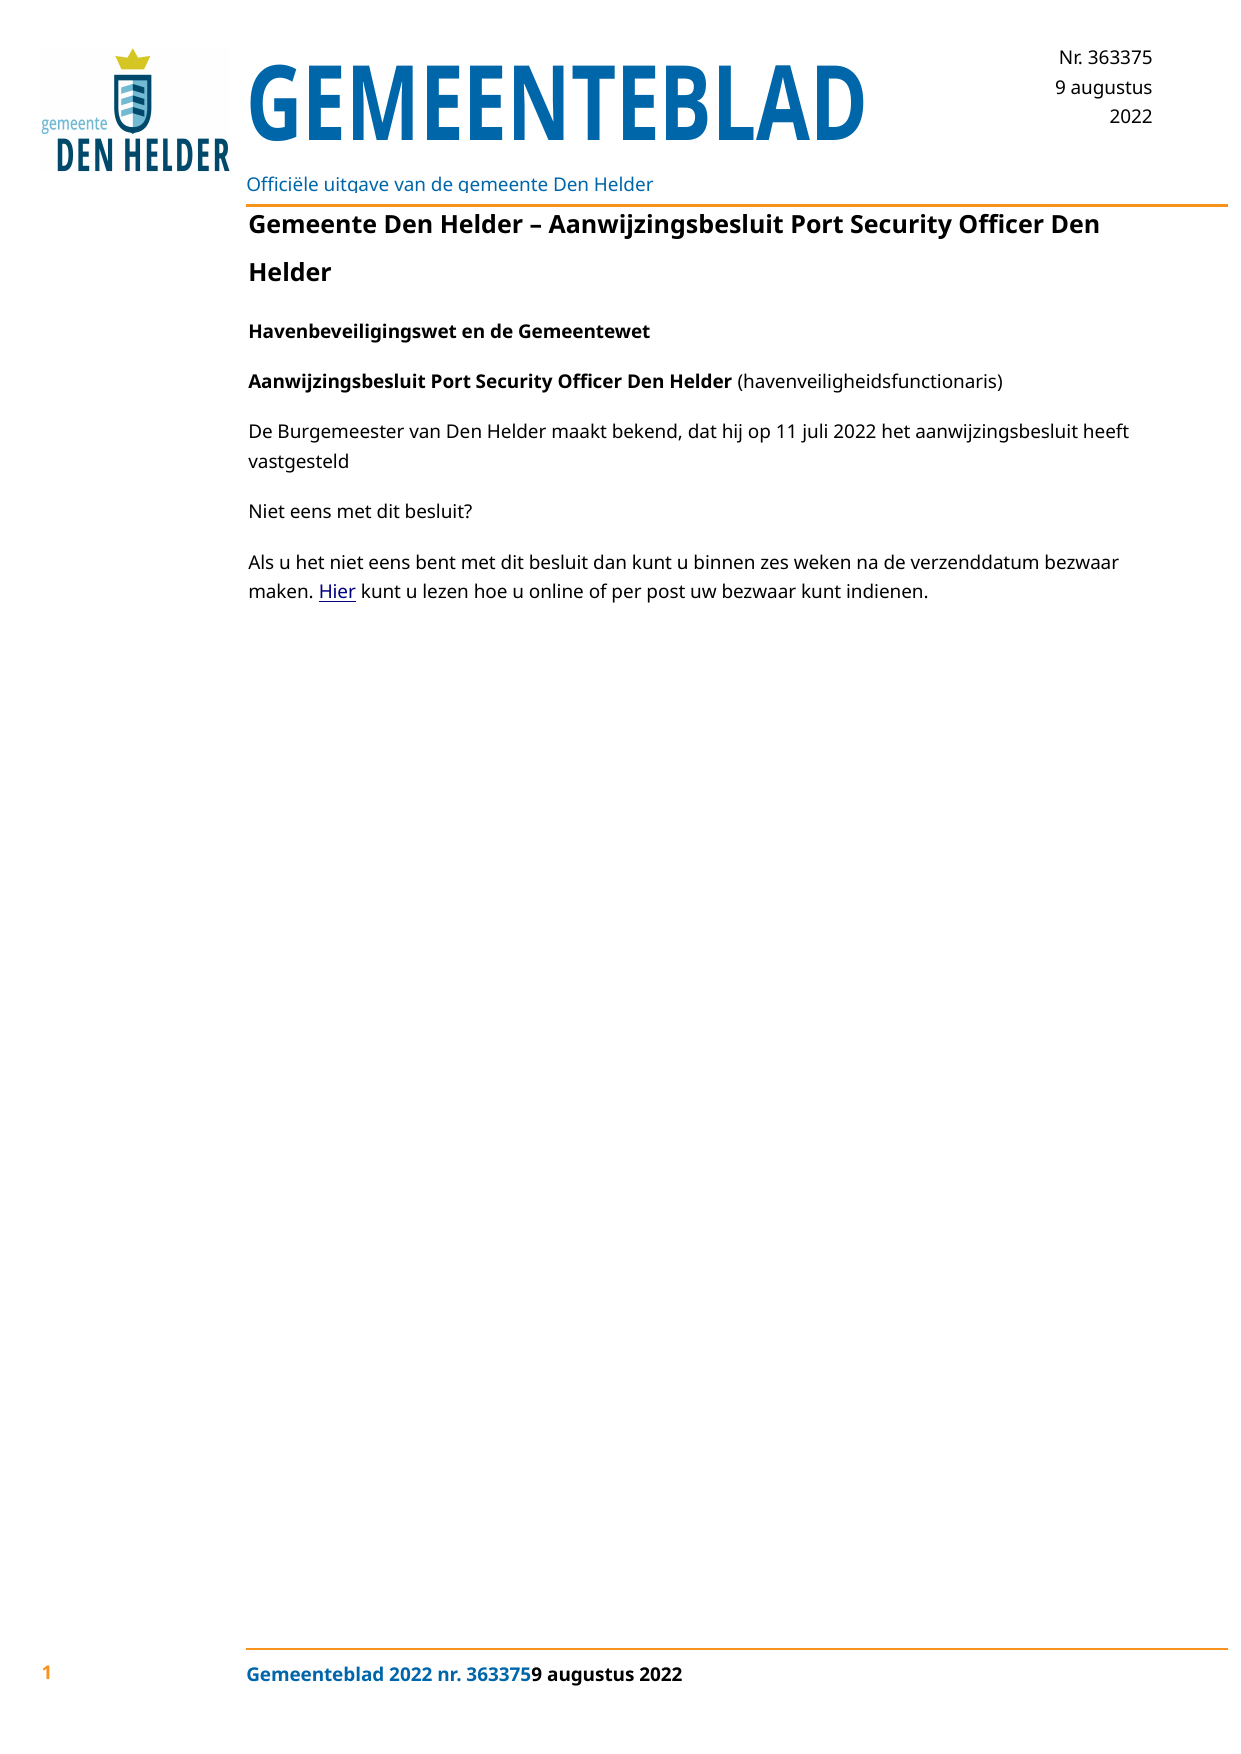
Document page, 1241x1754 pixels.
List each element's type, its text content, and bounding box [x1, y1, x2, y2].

picture [63, 144, 68, 165]
picture [100, 154, 106, 172]
text Aanwijzingsbesluit Port Security Officer Den Helder (havenveiligheidsfunctionaris) [248, 368, 1152, 394]
text De Burgemeester van Den Helder maakt bekend, dat hij op 11 juli 2022 het aanwijzingsbesluit heeft vastgesteld [248, 419, 1152, 474]
picture [130, 157, 135, 172]
text Gemeente Den Helder – Aanwijzingsbesluit Port Security Officer Den Helder [248, 207, 1152, 288]
picture [182, 144, 187, 165]
text Havenbeveiligingswet en de Gemeentewet [248, 318, 1152, 344]
picture [220, 160, 224, 172]
picture [41, 47, 231, 172]
text Niet eens met dit besluit? [248, 499, 1152, 524]
text Als u het niet eens bent met dit besluit dan kunt u binnen zes weken na de verzenddatum bezwaar maken. Hier kunt u lezen hoe u online of per post uw bezwaar kunt indienen. [248, 549, 1152, 604]
